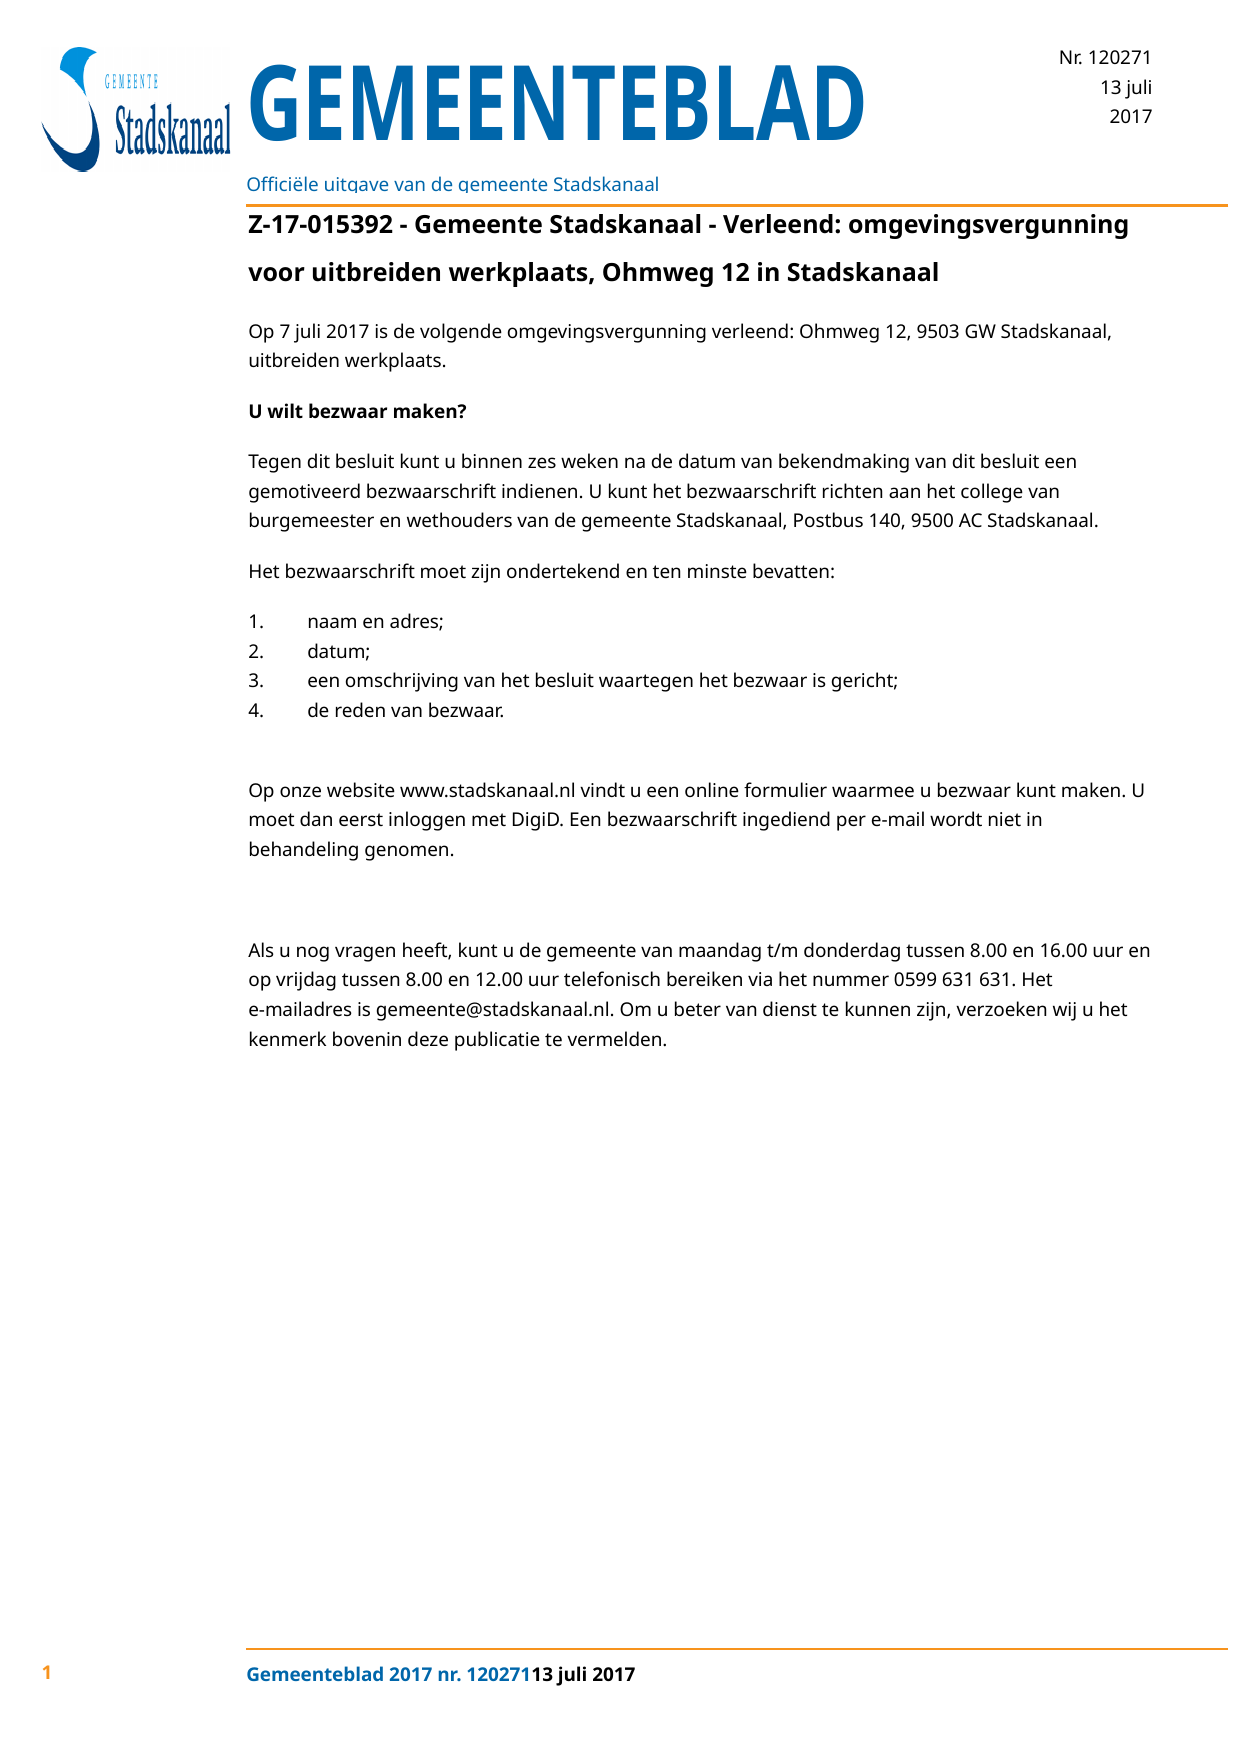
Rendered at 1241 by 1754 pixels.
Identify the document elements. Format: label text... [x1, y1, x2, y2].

text Het bezwaarschrift moet zijn ondertekend en ten minste bevatten: [248, 558, 1152, 584]
list de reden van bezwaar. [248, 697, 1152, 723]
text Op onze website www.stadskanaal.nl vindt u een online formulier waarmee u bezwaar kunt maken. U moet dan eerst inloggen met DigiD. Een bezwaarschrift ingediend per e-mail wordt niet in behandeling genomen. [248, 777, 1152, 862]
list naam en adres; [248, 608, 1152, 634]
text Als u nog vragen heeft, kunt u de gemeente van maandag t/m donderdag tussen 8.00 en 16.00 uur en op vrijdag tussen 8.00 en 12.00 uur telefonisch bereiken via het nummer 0599 631 631. Het e‑mailadres is gemeente@stadskanaal.nl. Om u beter van dienst te kunnen zijn, verzoeken wij u het kenmerk bovenin deze publicatie te vermelden. [248, 937, 1152, 1052]
text U wilt bezwaar maken? [248, 398, 1152, 424]
list een omschrijving van het besluit waartegen het bezwaar is gericht; [248, 667, 1152, 693]
text Z-17-015392 - Gemeente Stadskanaal - Verleend: omgevingsvergunning voor uitbreiden werkplaats, Ohmweg 12 in Stadskanaal [248, 207, 1152, 288]
picture [41, 47, 231, 172]
text Tegen dit besluit kunt u binnen zes weken na de datum van bekendmaking van dit besluit een gemotiveerd bezwaarschrift indienen. U kunt het bezwaarschrift richten aan het college van burgemeester en wethouders van de gemeente Stadskanaal, Postbus 140, 9500 AC Stadskanaal. [248, 448, 1152, 533]
list datum; [248, 638, 1152, 664]
text Op 7 juli 2017 is de volgende omgevingsvergunning verleend: Ohmweg 12, 9503 GW Stadskanaal, uitbreiden werkplaats. [248, 318, 1152, 373]
